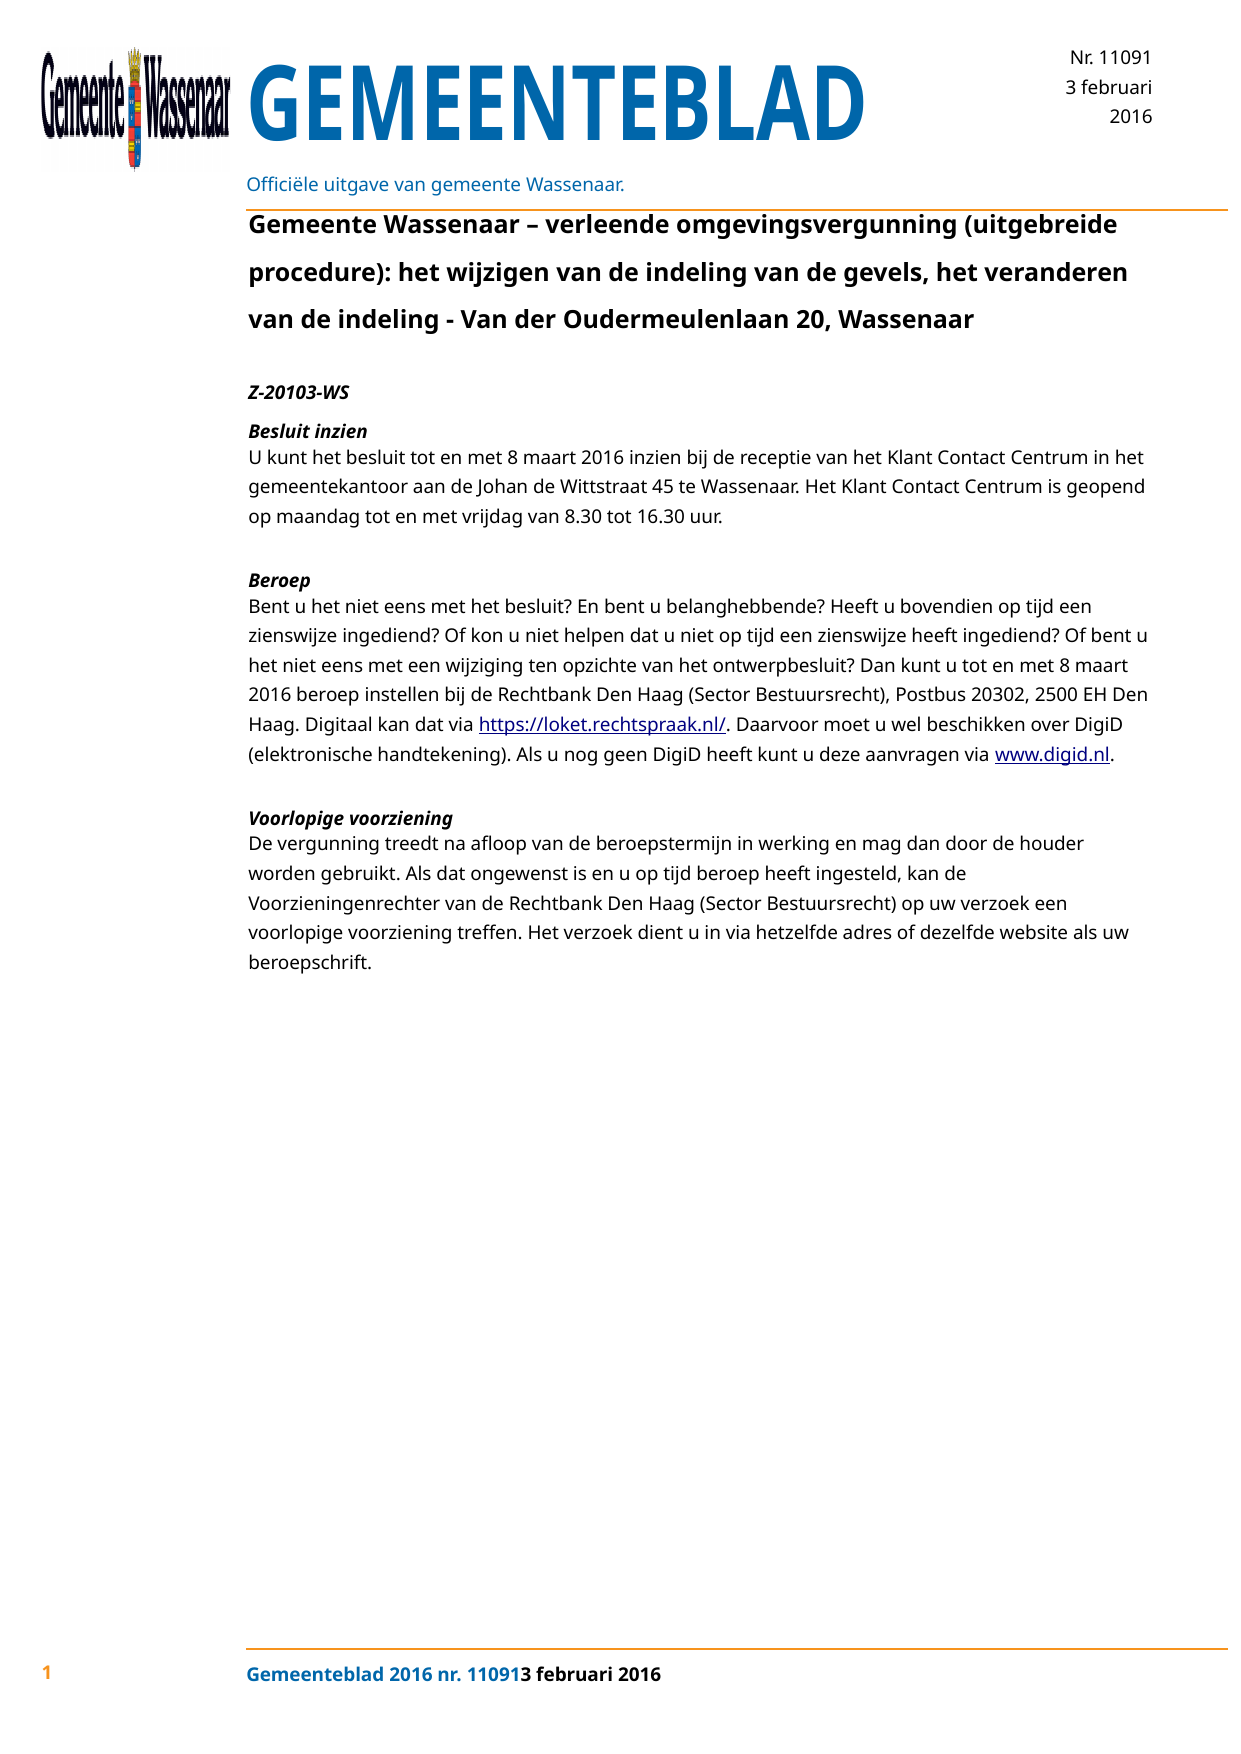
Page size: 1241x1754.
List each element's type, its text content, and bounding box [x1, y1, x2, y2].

text Gemeente Wassenaar – verleende omgevingsvergunning (uitgebreide procedure): het wijzigen van de indeling van de gevels, het veranderen van de indeling - Van der Oudermeulenlaan 20, Wassenaar [248, 211, 1152, 336]
text Bent u het niet eens met het besluit? En bent u belanghebbende? Heeft u bovendien op tijd een zienswijze ingediend? Of kon u niet helpen dat u niet op tijd een zienswijze heeft ingediend? Of bent u het niet eens met een wijziging ten opzichte van het ontwerpbesluit? Dan kunt u tot en met 8 maart 2016 beroep instellen bij de Rechtbank Den Haag (Sector Bestuursrecht), Postbus 20302, 2500 EH Den Haag. Digitaal kan dat via https://loket.rechtspraak.nl/. Daarvoor moet u wel beschikken over DigiD (elektronische handtekening). Als u nog geen DigiD heeft kunt u deze aanvragen via www.digid.nl. [248, 593, 1152, 767]
text De vergunning treedt na afloop van de beroepstermijn in werking en mag dan door de houder worden gebruikt. Als dat ongewenst is en u op tijd beroep heeft ingesteld, kan de Voorzieningenrechter van de Rechtbank Den Haag (Sector Bestuursrecht) op uw verzoek een voorlopige voorziening treffen. Het verzoek dient u in via hetzelfde adres of dezelfde website als uw beroepschrift. [248, 831, 1152, 974]
text Besluit inzien [248, 418, 1152, 444]
picture [41, 47, 231, 172]
text U kunt het besluit tot en met 8 maart 2016 inzien bij de receptie van het Klant Contact Centrum in het gemeentekantoor aan de Johan de Wittstraat 45 te Wassenaar. Het Klant Contact Centrum is geopend op maandag tot en met vrijdag van 8.30 tot 16.30 uur. [248, 444, 1152, 529]
text Voorlopige voorziening [248, 805, 1152, 831]
text Z-20103-WS [248, 379, 1152, 405]
text Beroep [248, 567, 1152, 593]
